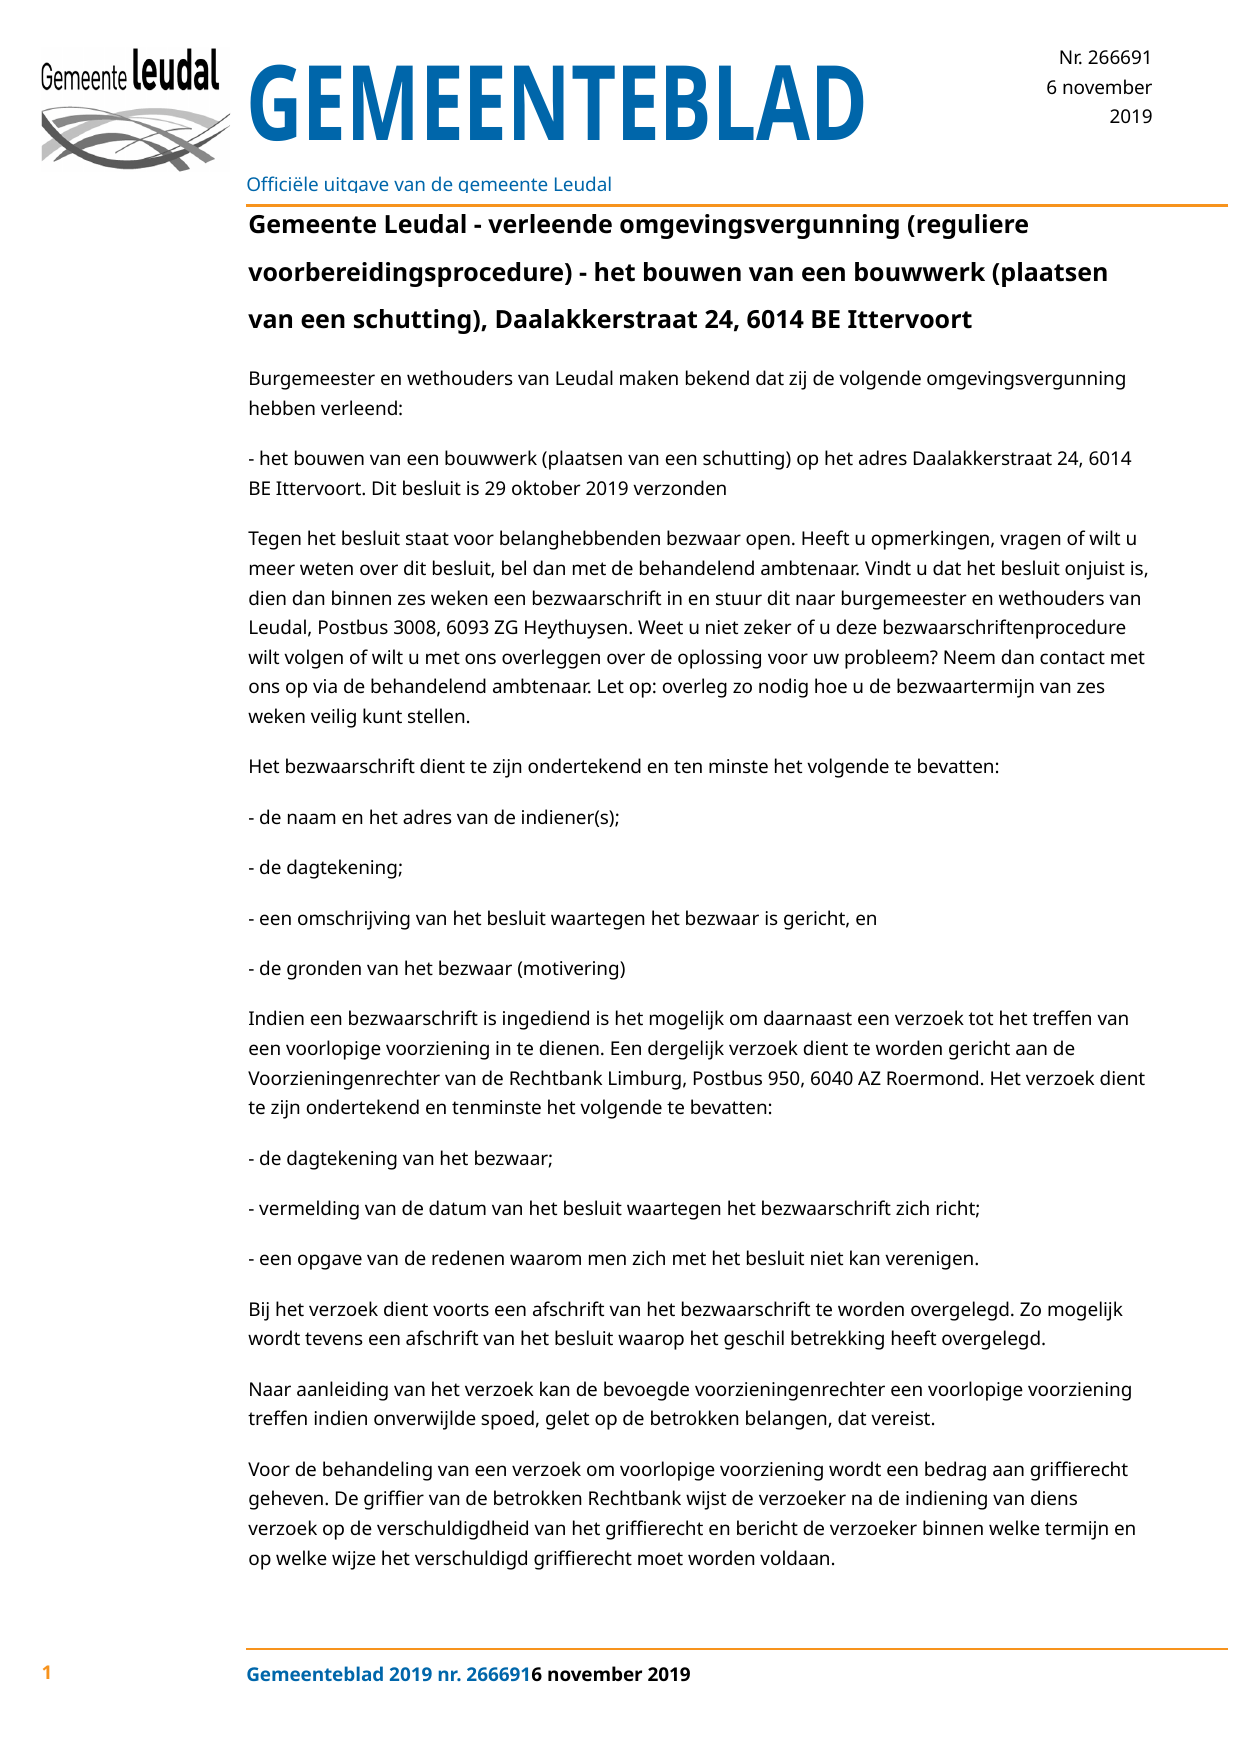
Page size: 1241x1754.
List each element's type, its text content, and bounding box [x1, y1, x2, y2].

text - een omschrijving van het besluit waartegen het bezwaar is gericht, en [248, 905, 1152, 930]
picture [41, 47, 231, 172]
text Gemeente Leudal - verleende omgevingsvergunning (reguliere voorbereidingsprocedure) - het bouwen van een bouwwerk (plaatsen van een schutting), Daalakkerstraat 24, 6014 BE Ittervoort [248, 207, 1152, 336]
text Bij het verzoek dient voorts een afschrift van het bezwaarschrift te worden overgelegd. Zo mogelijk wordt tevens een afschrift van het besluit waarop het geschil betrekking heeft overgelegd. [248, 1296, 1152, 1351]
text Het bezwaarschrift dient te zijn ondertekend en ten minste het volgende te bevatten: [248, 753, 1152, 779]
text - de gronden van het bezwaar (motivering) [248, 955, 1152, 981]
text - de naam en het adres van de indiener(s); [248, 804, 1152, 829]
text - de dagtekening; [248, 854, 1152, 880]
text - een opgave van de redenen waarom men zich met het besluit niet kan verenigen. [248, 1246, 1152, 1271]
text Tegen het besluit staat voor belanghebbenden bezwaar open. Heeft u opmerkingen, vragen of wilt u meer weten over dit besluit, bel dan met de behandelend ambtenaar. Vindt u dat het besluit onjuist is, dien dan binnen zes weken een bezwaarschrift in en stuur dit naar burgemeester en wethouders van Leudal, Postbus 3008, 6093 ZG Heythuysen. Weet u niet zeker of u deze bezwaarschriftenprocedure wilt volgen of wilt u met ons overleggen over de oplossing voor uw probleem? Neem dan contact met ons op via de behandelend ambtenaar. Let op: overleg zo nodig hoe u de bezwaartermijn van zes weken veilig kunt stellen. [248, 526, 1152, 729]
text - het bouwen van een bouwwerk (plaatsen van een schutting) op het adres Daalakkerstraat 24, 6014 BE Ittervoort. Dit besluit is 29 oktober 2019 verzonden [248, 446, 1152, 501]
text Voor de behandeling van een verzoek om voorlopige voorziening wordt een bedrag aan griffierecht geheven. De griffier van de betrokken Rechtbank wijst de verzoeker na de indiening van diens verzoek op de verschuldigdheid van het griffierecht en bericht de verzoeker binnen welke termijn en op welke wijze het verschuldigd griffierecht moet worden voldaan. [248, 1456, 1152, 1570]
text Naar aanleiding van het verzoek kan de bevoegde voorzieningenrechter een voorlopige voorziening treffen indien onverwijlde spoed, gelet op de betrokken belangen, dat vereist. [248, 1376, 1152, 1431]
text Burgemeester en wethouders van Leudal maken bekend dat zij de volgende omgevingsvergunning hebben verleend: [248, 366, 1152, 421]
text - de dagtekening van het bezwaar; [248, 1145, 1152, 1170]
text Indien een bezwaarschrift is ingediend is het mogelijk om daarnaast een verzoek tot het treffen van een voorlopige voorziening in te dienen. Een dergelijk verzoek dient te worden gericht aan de Voorzieningenrechter van de Rechtbank Limburg, Postbus 950, 6040 AZ Roermond. Het verzoek dient te zijn ondertekend en tenminste het volgende te bevatten: [248, 1006, 1152, 1120]
text - vermelding van de datum van het besluit waartegen het bezwaarschrift zich richt; [248, 1195, 1152, 1221]
